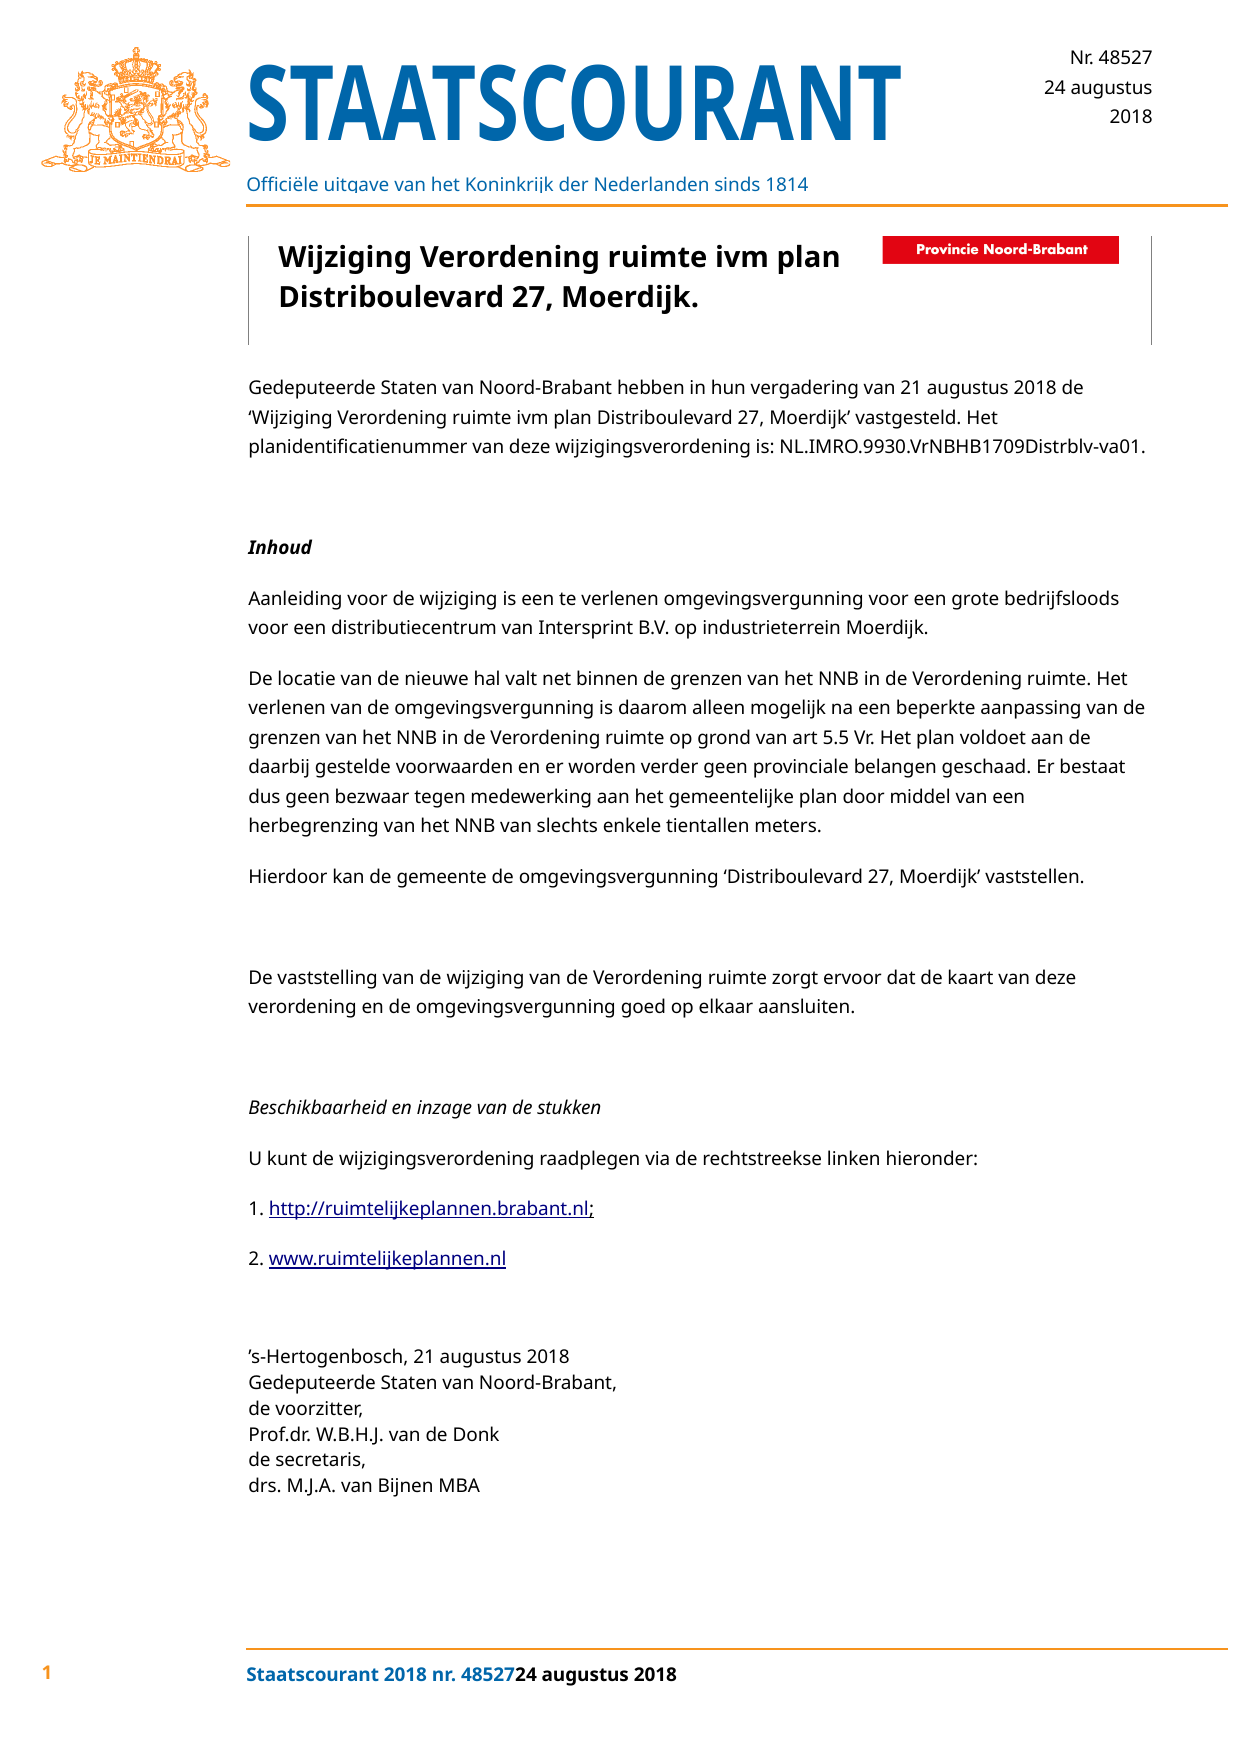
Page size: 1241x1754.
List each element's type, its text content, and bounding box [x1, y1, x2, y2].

text de voorzitter, [248, 1395, 1152, 1421]
text 1. http://ruimtelijkeplannen.brabant.nl; [248, 1195, 1152, 1221]
text Inhoud [248, 534, 1152, 560]
picture [41, 47, 231, 172]
text ’s-Hertogenbosch, 21 augustus 2018 [248, 1344, 1152, 1369]
text Gedeputeerde Staten van Noord-Brabant, [248, 1369, 1152, 1395]
text drs. M.J.A. van Bijnen MBA [248, 1472, 1152, 1498]
text Aanleiding voor de wijziging is een te verlenen omgevingsvergunning voor een grote bedrijfsloods voor een distributiecentrum van Intersprint B.V. op industrieterrein Moerdijk. [248, 585, 1152, 640]
text Prof.dr. W.B.H.J. van de Donk [248, 1421, 1152, 1447]
text U kunt de wijzigingsverordening raadplegen via de rechtstreekse linken hieronder: [248, 1145, 1152, 1170]
table_header [1119, 236, 1151, 263]
text de secretaris, [248, 1447, 1152, 1472]
text De locatie van de nieuwe hal valt net binnen de grenzen van het NNB in de Verordening ruimte. Het verlenen van de omgevingsvergunning is daarom alleen mogelijk na een beperkte aanpassing van de grenzen van het NNB in de Verordening ruimte op grond van art 5.5 Vr. Het plan voldoet aan de daarbij gestelde voorwaarden en er worden verder geen provinciale belangen geschaad. Er bestaat dus geen bezwaar tegen medewerking aan het gemeentelijke plan door middel van een herbegrenzing van het NNB van slechts enkele tientallen meters. [248, 665, 1152, 838]
text De vaststelling van de wijziging van de Verordening ruimte zorgt ervoor dat de kaart van deze verordening en de omgevingsvergunning goed op elkaar aansluiten. [248, 964, 1152, 1019]
table_header Wijziging Verordening ruimte ivm plan Distriboulevard 27, Moerdijk. [249, 236, 850, 345]
table_header [850, 264, 1151, 345]
text Hierdoor kan de gemeente de omgevingsvergunning ‘Distriboulevard 27, Moerdijk’ vaststellen. [248, 863, 1152, 889]
table_header [850, 236, 882, 263]
text Gedeputeerde Staten van Noord-Brabant hebben in hun vergadering van 21 augustus 2018 de ‘Wijziging Verordening ruimte ivm plan Distriboulevard 27, Moerdijk’ vastgesteld. Het planidentificatienummer van deze wijzigingsverordening is: NL.IMRO.9930.VrNBHB1709Distrblv-va01. [248, 374, 1152, 459]
picture [882, 236, 1119, 264]
text 2. www.ruimtelijkeplannen.nl [248, 1246, 1152, 1271]
text Beschikbaarheid en inzage van de stukken [248, 1094, 1152, 1120]
